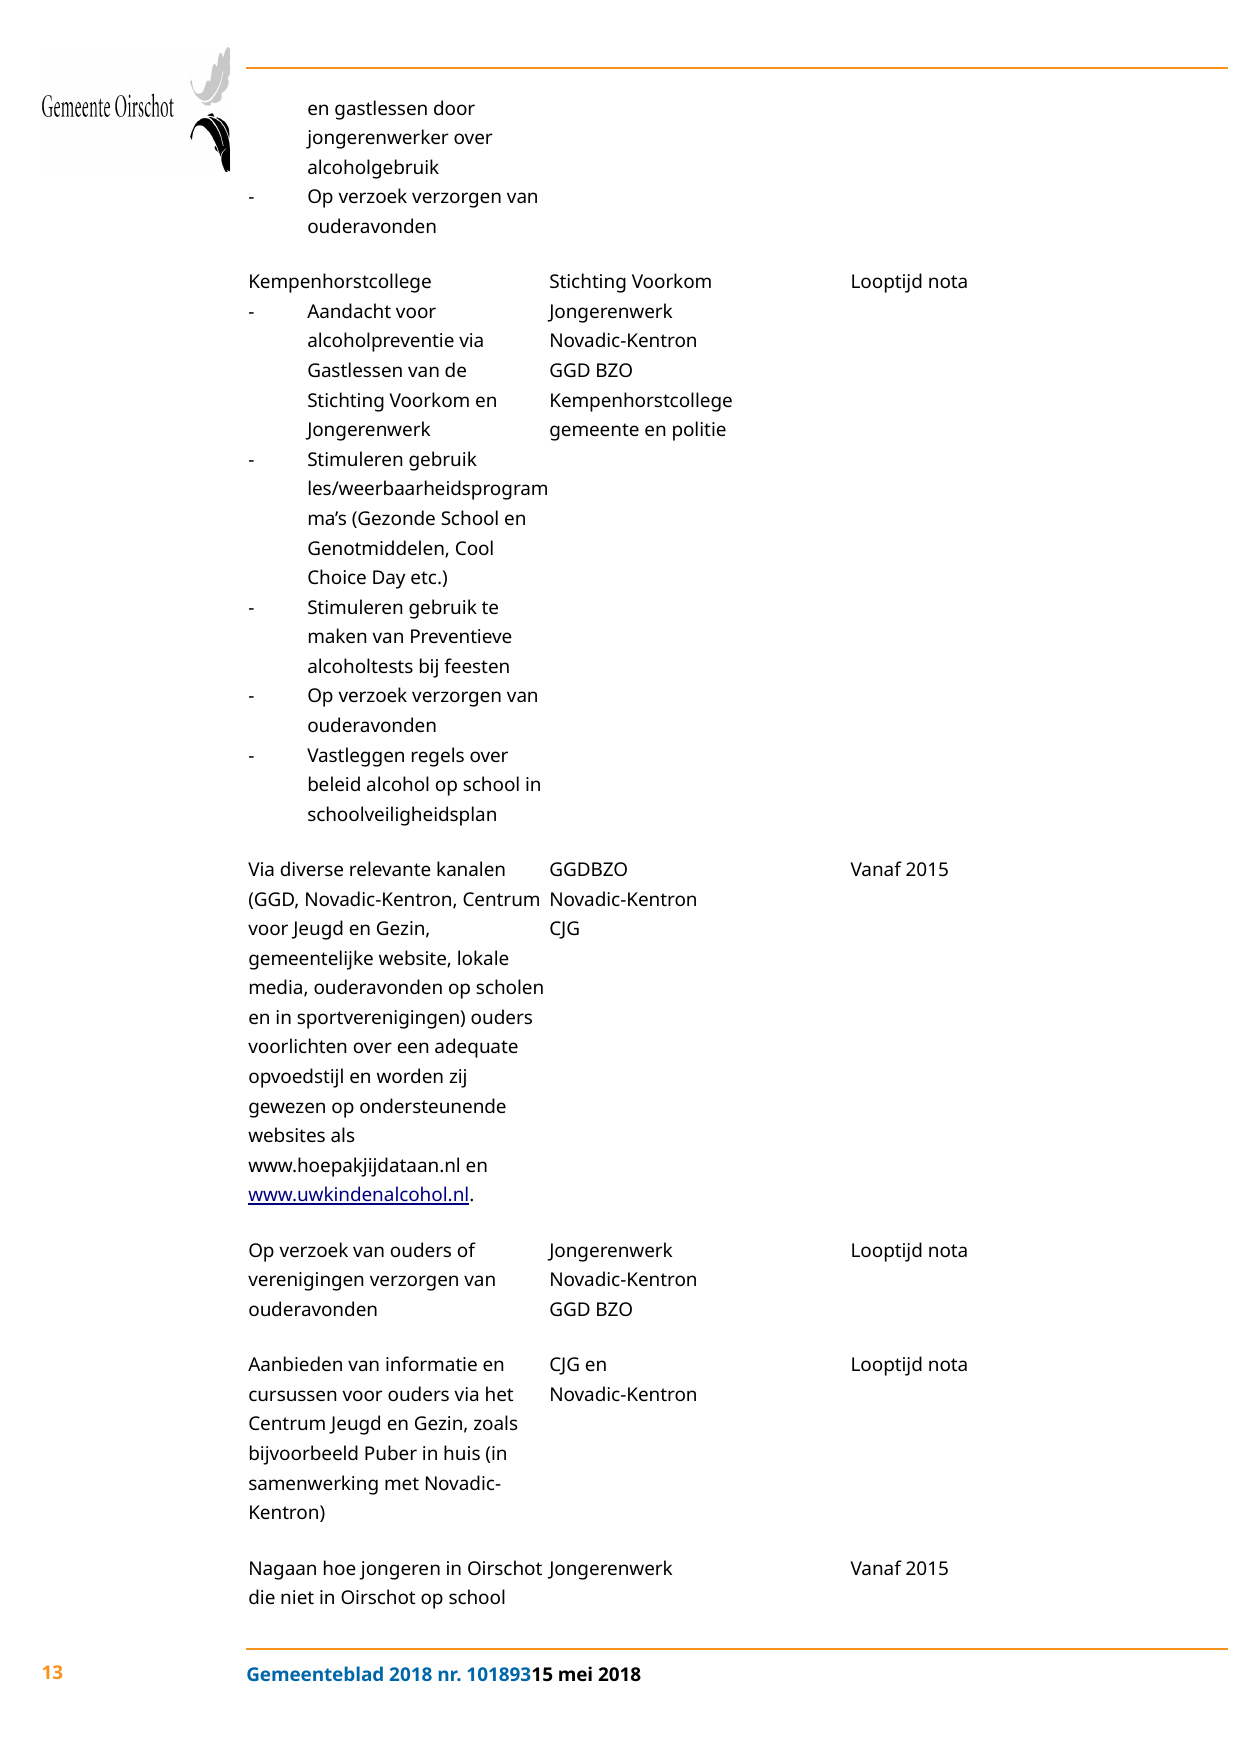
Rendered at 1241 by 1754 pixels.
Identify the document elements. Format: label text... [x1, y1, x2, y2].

table_cell Jongerenwerk [549, 1555, 850, 1610]
table_cell Jongerenwerk Novadic-Kentron GGD BZO [549, 1237, 850, 1351]
table_cell Aanbieden van informatie en cursussen voor ouders via het Centrum Jeugd en Gezin, zoals bijvoorbeeld Puber in huis (in samenwerking met Novadic-Kentron) [248, 1351, 549, 1555]
table_cell Kempenhorstcollege Aandacht voor alcoholpreventie via Gastlessen van de Stichting Voorkom en Jongerenwerk Stimuleren gebruik les/weerbaarheidsprogramma’s (Gezonde School en Genotmiddelen, Cool Choice Day etc.) Stimuleren gebruik te maken van Preventieve alcoholtests bij feesten Op verzoek verzorgen van ouderavonden Vastleggen regels over beleid alcohol op school in schoolveiligheidsplan [248, 269, 549, 856]
table_cell Vanaf 2015 [850, 856, 1152, 1237]
table_cell Looptijd nota [850, 1351, 1152, 1555]
table_cell Looptijd nota [850, 1237, 1152, 1351]
picture [41, 47, 231, 172]
table_cell Looptijd nota [850, 269, 1152, 856]
table_cell GGDBZO Novadic-Kentron CJG [549, 856, 850, 1237]
table_cell en gastlessen door jongerenwerker over alcoholgebruik Op verzoek verzorgen van ouderavonden [248, 95, 549, 268]
table_cell Via diverse relevante kanalen (GGD, Novadic-Kentron, Centrum voor Jeugd en Gezin, gemeentelijke website, lokale media, ouderavonden op scholen en in sportverenigingen) ouders voorlichten over een adequate opvoedstijl en worden zij gewezen op ondersteunende websites als www.hoepakjijdataan.nl en www.uwkindenalcohol.nl. [248, 856, 549, 1237]
table_cell Op verzoek van ouders of verenigingen verzorgen van ouderavonden [248, 1237, 549, 1351]
table_cell [549, 95, 850, 268]
table_cell Stichting Voorkom Jongerenwerk Novadic-Kentron GGD BZO Kempenhorstcollege gemeente en politie [549, 269, 850, 856]
table_cell Vanaf 2015 [850, 1555, 1152, 1610]
table_cell [850, 95, 1152, 268]
table_cell CJG en Novadic-Kentron [549, 1351, 850, 1555]
table_cell Nagaan hoe jongeren in Oirschot die niet in Oirschot op school [248, 1555, 549, 1610]
